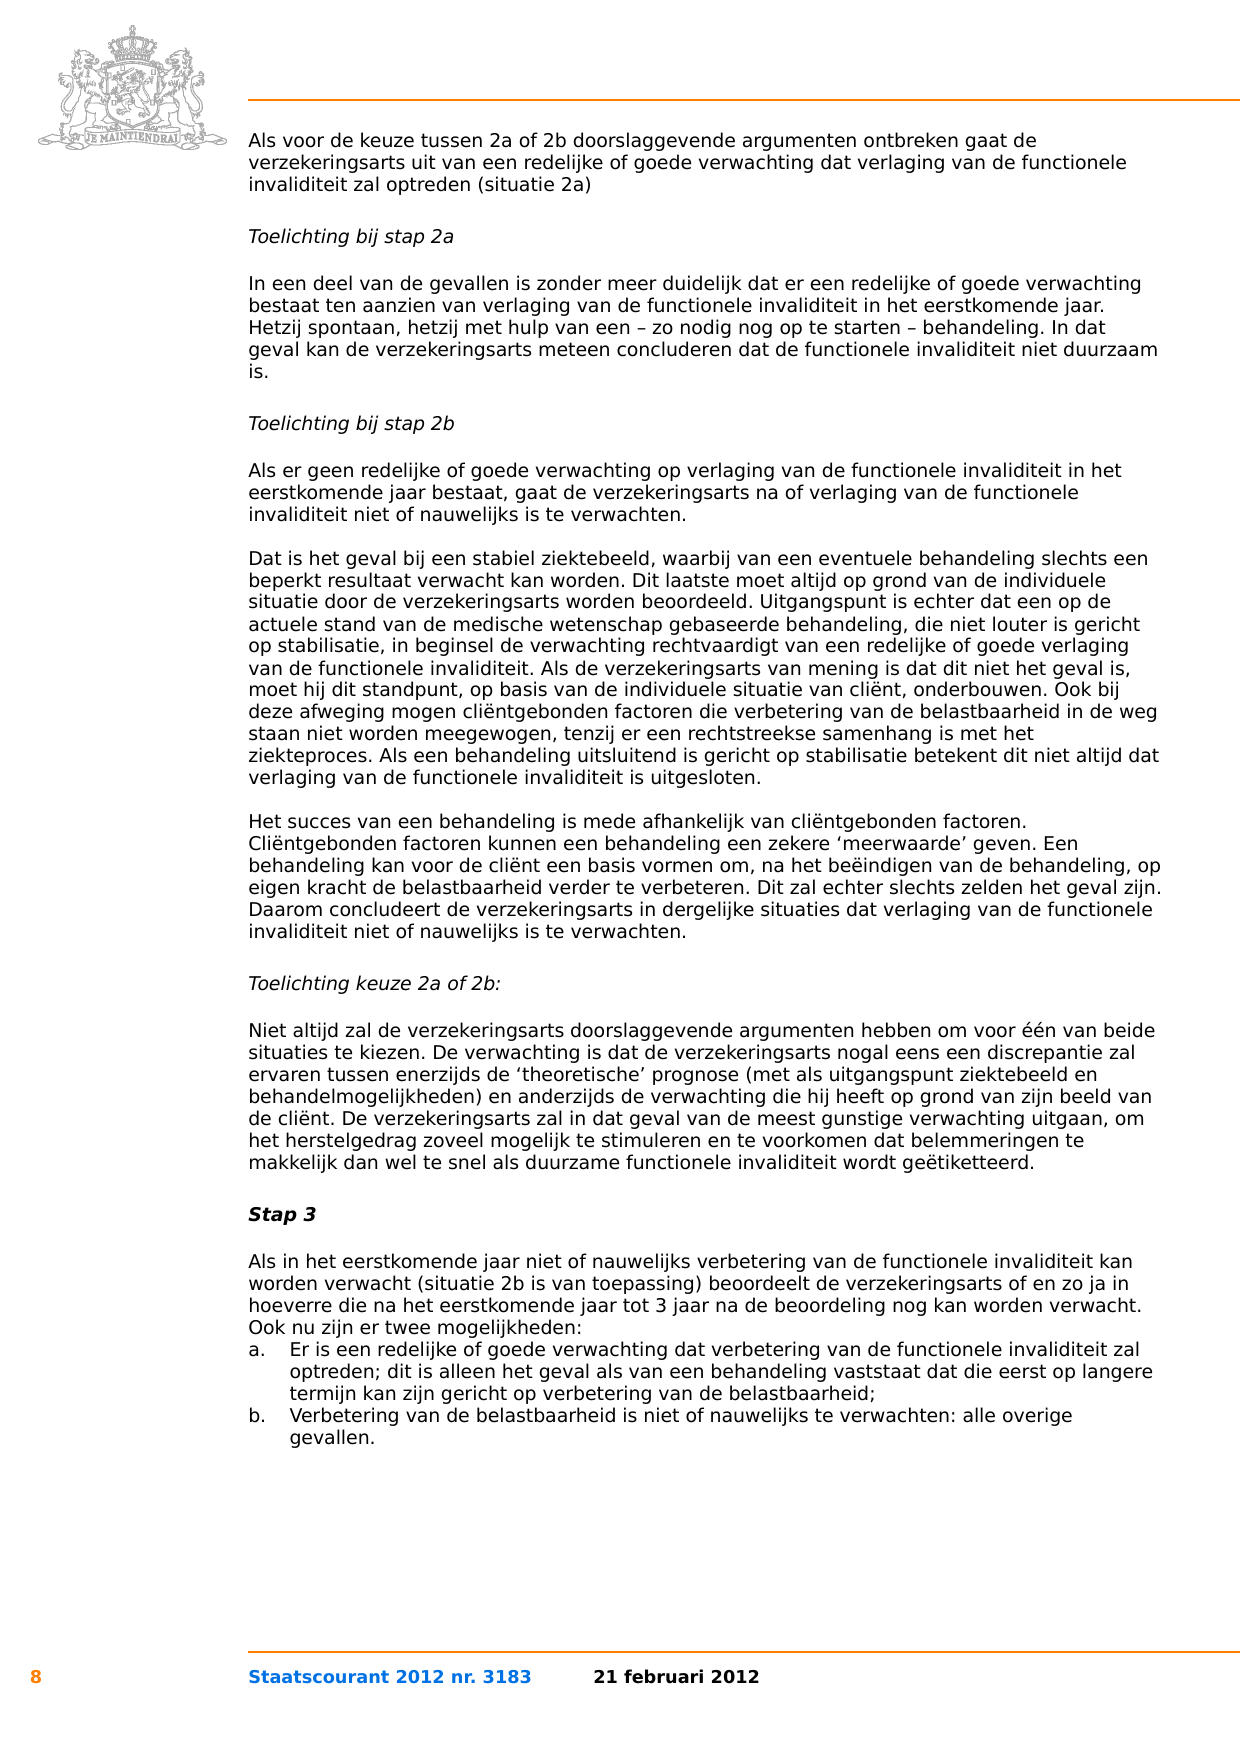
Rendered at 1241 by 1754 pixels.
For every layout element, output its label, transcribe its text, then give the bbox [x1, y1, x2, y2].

picture [38, 25, 227, 150]
text verzekeringsarts uit van een redelijke of goede verwachting dat verlaging van de functionele invaliditeit zal optreden (situatie 2a) [248, 152, 1163, 196]
text In een deel van de gevallen is zonder meer duidelijk dat er een redelijke of goede verwachting bestaat ten aanzien van verlaging van de functionele invaliditeit in het eerstkomende jaar. Hetzij spontaan, hetzij met hulp van een – zo nodig nog op te starten – behandeling. In dat geval kan de verzekeringsarts meteen concluderen dat de functionele invaliditeit niet duurzaam is. [248, 273, 1163, 383]
subtitle Toelichting bij stap 2a [248, 226, 1163, 248]
subtitle Toelichting bij stap 2b [248, 413, 1163, 435]
text Dat is het geval bij een stabiel ziektebeeld, waarbij van een eventuele behandeling slechts een beperkt resultaat verwacht kan worden. Dit laatste moet altijd op grond van de individuele situatie door de verzekeringsarts worden beoordeeld. Uitgangspunt is echter dat een op de actuele stand van de medische wetenschap gebaseerde behandeling, die niet louter is gericht op stabilisatie, in beginsel de verwachting rechtvaardigt van een redelijke of goede verlaging van de functionele invaliditeit. Als de verzekeringsarts van mening is dat dit niet het geval is, moet hij dit standpunt, op basis van de individuele situatie van cliënt, onderbouwen. Ook bij deze afweging mogen cliëntgebonden factoren die verbetering van de belastbaarheid in de weg staan niet worden meegewogen, tenzij er een rechtstreekse samenhang is met het ziekteproces. Als een behandeling uitsluitend is gericht op stabilisatie betekent dit niet altijd dat verlaging van de functionele invaliditeit is uitgesloten. [248, 547, 1163, 789]
text b. Verbetering van de belastbaarheid is niet of nauwelijks te verwachten: alle overige gevallen. [248, 1405, 1163, 1449]
subtitle Toelichting keuze 2a of 2b: [248, 973, 1163, 995]
subtitle Stap 3 [248, 1204, 1163, 1226]
text Als voor de keuze tussen 2a of 2b doorslaggevende argumenten ontbreken gaat de [248, 130, 1163, 152]
text Als in het eerstkomende jaar niet of nauwelijks verbetering van de functionele invaliditeit kan worden verwacht (situatie 2b is van toepassing) beoordeelt de verzekeringsarts of en zo ja in hoeverre die na het eerstkomende jaar tot 3 jaar na de beoordeling nog kan worden verwacht. Ook nu zijn er twee mogelijkheden: [248, 1251, 1163, 1339]
text Niet altijd zal de verzekeringsarts doorslaggevende argumenten hebben om voor één van beide situaties te kiezen. De verwachting is dat de verzekeringsarts nogal eens een discrepantie zal ervaren tussen enerzijds de ‘theoretische’ prognose (met als uitgangspunt ziektebeeld en behandelmogelijkheden) en anderzijds de verwachting die hij heeft op grond van zijn beeld van de cliënt. De verzekeringsarts zal in dat geval van de meest gunstige verwachting uitgaan, om het herstelgedrag zoveel mogelijk te stimuleren en te voorkomen dat belemmeringen te makkelijk dan wel te snel als duurzame functionele invaliditeit wordt geëtiketteerd. [248, 1020, 1163, 1174]
text a. Er is een redelijke of goede verwachting dat verbetering van de functionele invaliditeit zal optreden; dit is alleen het geval als van een behandeling vaststaat dat die eerst op langere termijn kan zijn gericht op verbetering van de belastbaarheid; [248, 1339, 1163, 1405]
text Als er geen redelijke of goede verwachting op verlaging van de functionele invaliditeit in het eerstkomende jaar bestaat, gaat de verzekeringsarts na of verlaging van de functionele invaliditeit niet of nauwelijks is te verwachten. [248, 460, 1163, 526]
text Het succes van een behandeling is mede afhankelijk van cliëntgebonden factoren. Cliëntgebonden factoren kunnen een behandeling een zekere ‘meerwaarde’ geven. Een behandeling kan voor de cliënt een basis vormen om, na het beëindigen van de behandeling, op eigen kracht de belastbaarheid verder te verbeteren. Dit zal echter slechts zelden het geval zijn. Daarom concludeert de verzekeringsarts in dergelijke situaties dat verlaging van de functionele invaliditeit niet of nauwelijks is te verwachten. [248, 811, 1163, 943]
